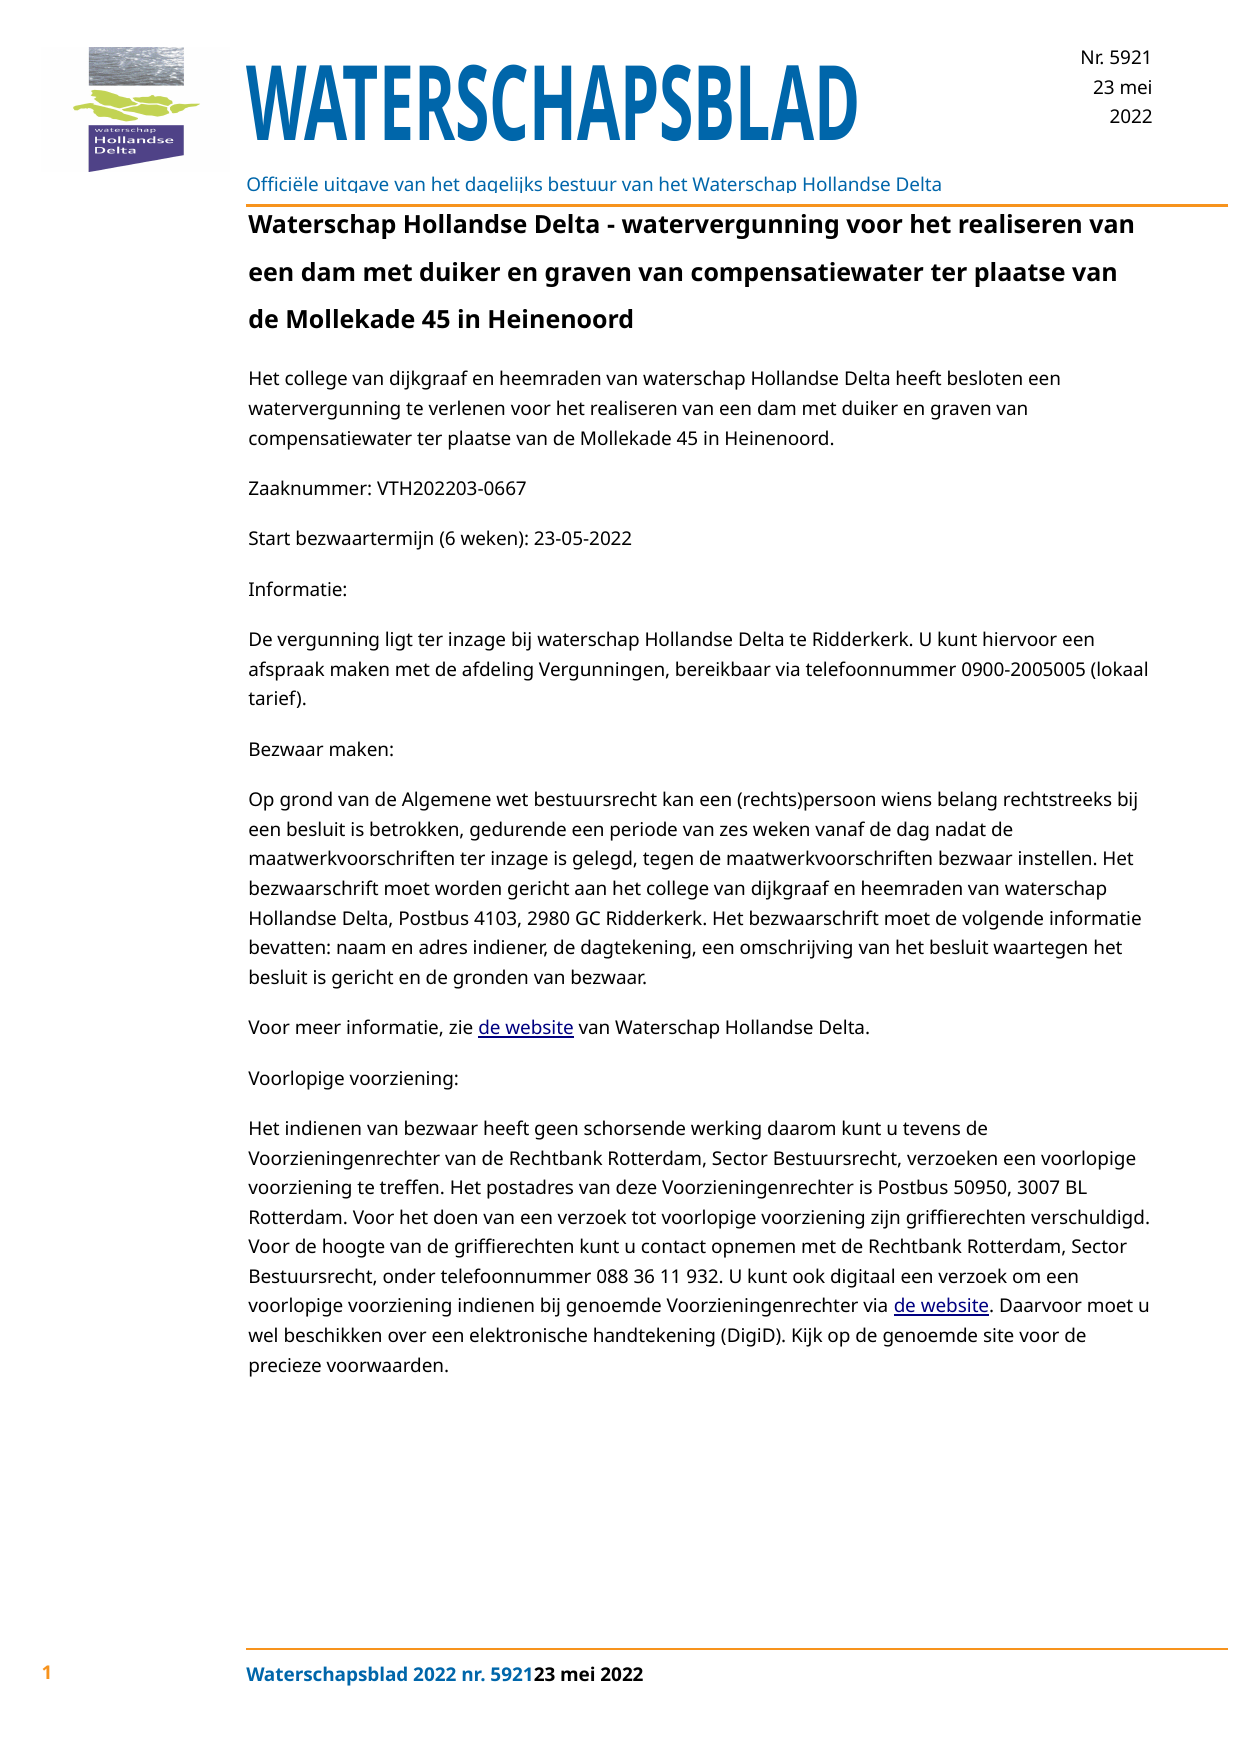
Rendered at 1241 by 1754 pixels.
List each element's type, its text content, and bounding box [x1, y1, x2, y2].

text Voor meer informatie, zie de website van Waterschap Hollandse Delta. [248, 1014, 1152, 1040]
text Het indienen van bezwaar heeft geen schorsende werking daarom kunt u tevens de Voorzieningenrechter van de Rechtbank Rotterdam, Sector Bestuursrecht, verzoeken een voorlopige voorziening te treffen. Het postadres van deze Voorzieningenrechter is Postbus 50950, 3007 BL Rotterdam. Voor het doen van een verzoek tot voorlopige voorziening zijn griffierechten verschuldigd. Voor de hoogte van de griffierechten kunt u contact opnemen met de Rechtbank Rotterdam, Sector Bestuursrecht, onder telefoonnummer 088 36 11 932. U kunt ook digitaal een verzoek om een voorlopige voorziening indienen bij genoemde Voorzieningenrechter via de website. Daarvoor moet u wel beschikken over een elektronische handtekening (DigiD). Kijk op de genoemde site voor de precieze voorwaarden. [248, 1115, 1152, 1377]
picture [41, 47, 231, 172]
text Start bezwaartermijn (6 weken): 23-05-2022 [248, 526, 1152, 551]
text Voorlopige voorziening: [248, 1065, 1152, 1090]
text De vergunning ligt ter inzage bij waterschap Hollandse Delta te Ridderkerk. U kunt hiervoor een afspraak maken met de afdeling Vergunningen, bereikbaar via telefoonnummer 0900-2005005 (lokaal tarief). [248, 626, 1152, 711]
text Informatie: [248, 576, 1152, 602]
text Op grond van de Algemene wet bestuursrecht kan een (rechts)persoon wiens belang rechtstreeks bij een besluit is betrokken, gedurende een periode van zes weken vanaf de dag nadat de maatwerkvoorschriften ter inzage is gelegd, tegen de maatwerkvoorschriften bezwaar instellen. Het bezwaarschrift moet worden gericht aan het college van dijkgraaf en heemraden van waterschap Hollandse Delta, Postbus 4103, 2980 GC Ridderkerk. Het bezwaarschrift moet de volgende informatie bevatten: naam en adres indiener, de dagtekening, een omschrijving van het besluit waartegen het besluit is gericht en de gronden van bezwaar. [248, 786, 1152, 989]
text Waterschap Hollandse Delta - watervergunning voor het realiseren van een dam met duiker en graven van compensatiewater ter plaatse van de Mollekade 45 in Heinenoord [248, 207, 1152, 336]
text Het college van dijkgraaf en heemraden van waterschap Hollandse Delta heeft besloten een watervergunning te verlenen voor het realiseren van een dam met duiker en graven van compensatiewater ter plaatse van de Mollekade 45 in Heinenoord. [248, 366, 1152, 450]
text Bezwaar maken: [248, 736, 1152, 762]
text Zaaknummer: VTH202203-0667 [248, 475, 1152, 501]
